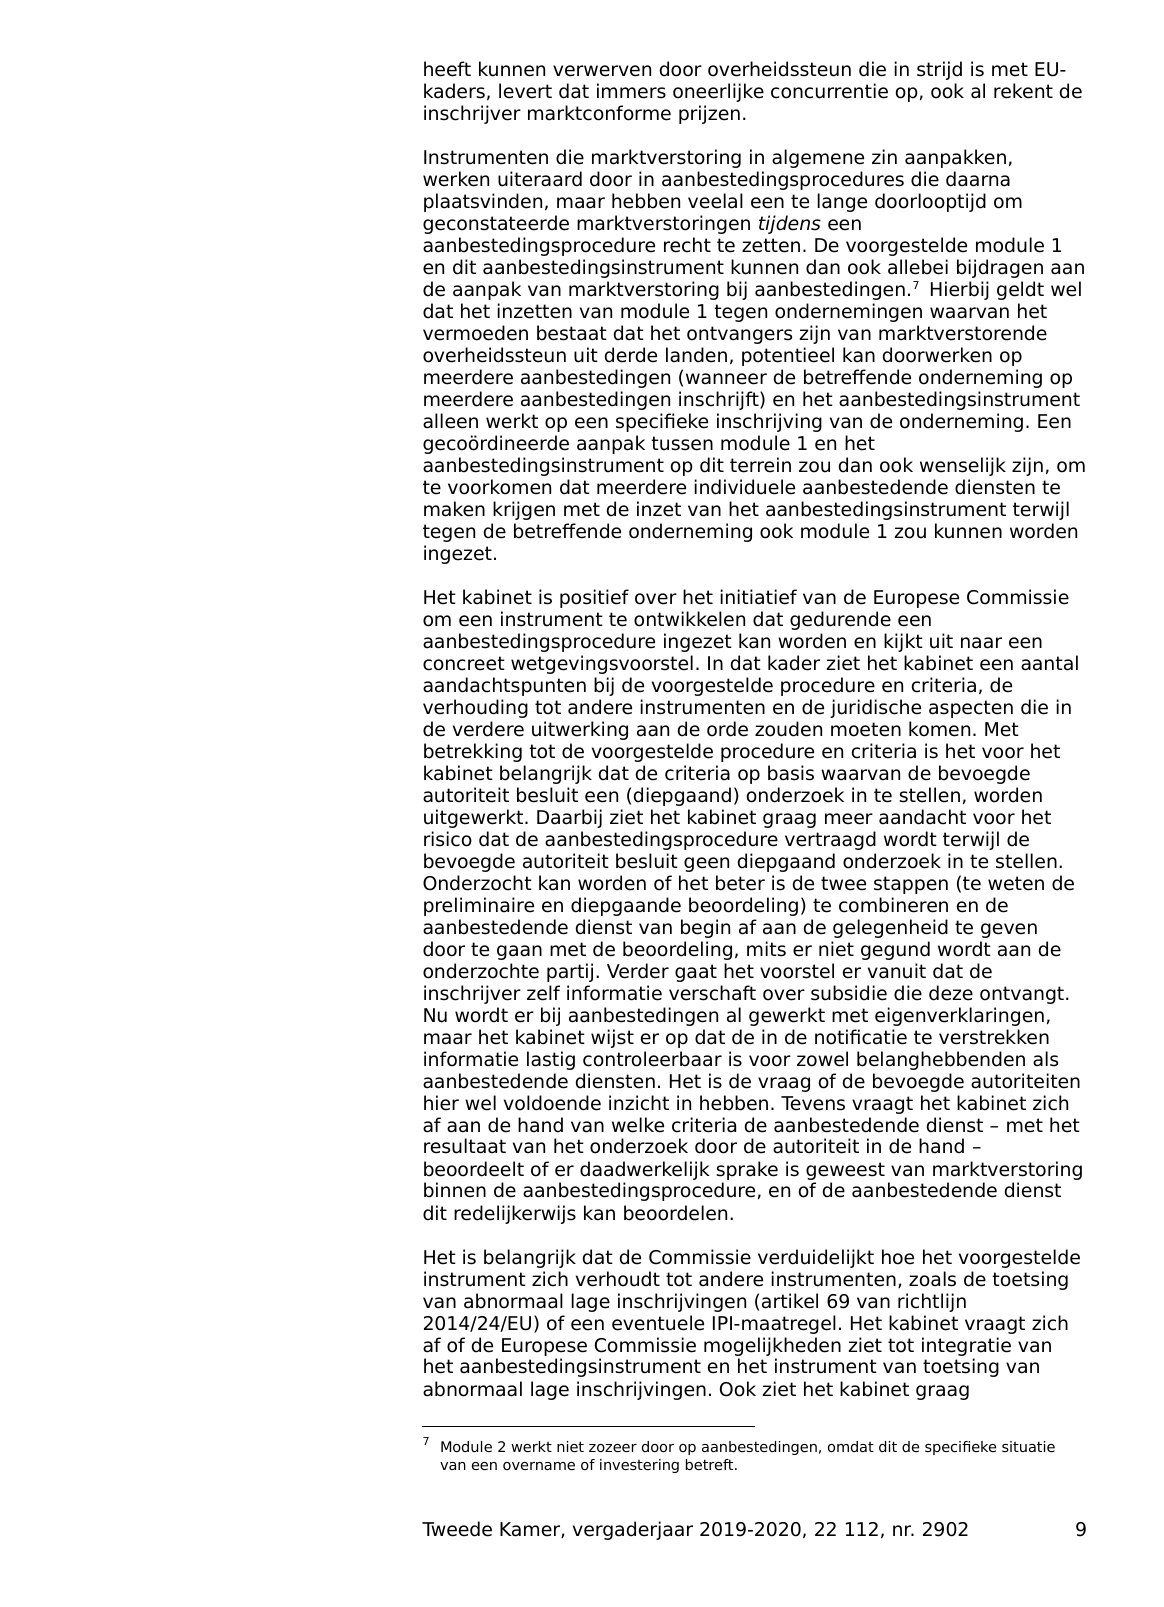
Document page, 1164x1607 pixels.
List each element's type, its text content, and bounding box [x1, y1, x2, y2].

text heeft kunnen verwerven door overheidssteun die in strijd is met EU-kaders, levert dat immers oneerlijke concurrentie op, ook al rekent de inschrijver marktconforme prijzen. [422, 59, 1087, 125]
text Module 2 werkt niet zozeer door op aanbestedingen, omdat dit de specifieke situatie van een overname of investering betreft. [422, 1435, 1087, 1474]
text Het kabinet is positief over het initiatief van de Europese Commissie om een instrument te ontwikkelen dat gedurende een aanbestedingsprocedure ingezet kan worden en kijkt uit naar een concreet wetgevingsvoorstel. In dat kader ziet het kabinet een aantal aandachtspunten bij de voorgestelde procedure en criteria, de verhouding tot andere instrumenten en de juridische aspecten die in de verdere uitwerking aan de orde zouden moeten komen. Met betrekking tot de voorgestelde procedure en criteria is het voor het kabinet belangrijk dat de criteria op basis waarvan de bevoegde autoriteit besluit een (diepgaand) onderzoek in te stellen, worden uitgewerkt. Daarbij ziet het kabinet graag meer aandacht voor het risico dat de aanbestedingsprocedure vertraagd wordt terwijl de bevoegde autoriteit besluit geen diepgaand onderzoek in te stellen. Onderzocht kan worden of het beter is de twee stappen (te weten de preliminaire en diepgaande beoordeling) te combineren en de aanbestedende dienst van begin af aan de gelegenheid te geven door te gaan met de beoordeling, mits er niet gegund wordt aan de onderzochte partij. Verder gaat het voorstel er vanuit dat de inschrijver zelf informatie verschaft over subsidie die deze ontvangt. Nu wordt er bij aanbestedingen al gewerkt met eigenverklaringen, maar het kabinet wijst er op dat de in de notificatie te verstrekken informatie lastig controleerbaar is voor zowel belanghebbenden als aanbestedende diensten. Het is de vraag of de bevoegde autoriteiten hier wel voldoende inzicht in hebben. Tevens vraagt het kabinet zich af aan de hand van welke criteria de aanbestedende dienst – met het resultaat van het onderzoek door de autoriteit in de hand – beoordeelt of er daadwerkelijk sprake is geweest van marktverstoring binnen de aanbestedingsprocedure, en of de aanbestedende dienst dit redelijkerwijs kan beoordelen. [422, 587, 1087, 1224]
text Instrumenten die marktverstoring in algemene zin aanpakken, werken uiteraard door in aanbestedingsprocedures die daarna plaatsvinden, maar hebben veelal een te lange doorlooptijd om geconstateerde marktverstoringen tijdens een aanbestedingsprocedure recht te zetten. De voorgestelde module 1 en dit aanbestedingsinstrument kunnen dan ook allebei bijdragen aan de aanpak van marktverstoring bij aanbestedingen. Hierbij geldt wel dat het inzetten van module 1 tegen ondernemingen waarvan het vermoeden bestaat dat het ontvangers zijn van marktverstorende overheidssteun uit derde landen, potentieel kan doorwerken op meerdere aanbestedingen (wanneer de betreffende onderneming op meerdere aanbestedingen inschrijft) en het aanbestedingsinstrument alleen werkt op een specifieke inschrijving van de onderneming. Een gecoördineerde aanpak tussen module 1 en het aanbestedingsinstrument op dit terrein zou dan ook wenselijk zijn, om te voorkomen dat meerdere individuele aanbestedende diensten te maken krijgen met de inzet van het aanbestedingsinstrument terwijl tegen de betreffende onderneming ook module 1 zou kunnen worden ingezet. [422, 147, 1087, 565]
text Het is belangrijk dat de Commissie verduidelijkt hoe het voorgestelde instrument zich verhoudt tot andere instrumenten, zoals de toetsing van abnormaal lage inschrijvingen (artikel 69 van richtlijn 2014/24/EU) of een eventuele IPI-maatregel. Het kabinet vraagt zich af of de Europese Commissie mogelijkheden ziet tot integratie van het aanbestedingsinstrument en het instrument van toetsing van abnormaal lage inschrijvingen. Ook ziet het kabinet graag [422, 1247, 1087, 1400]
